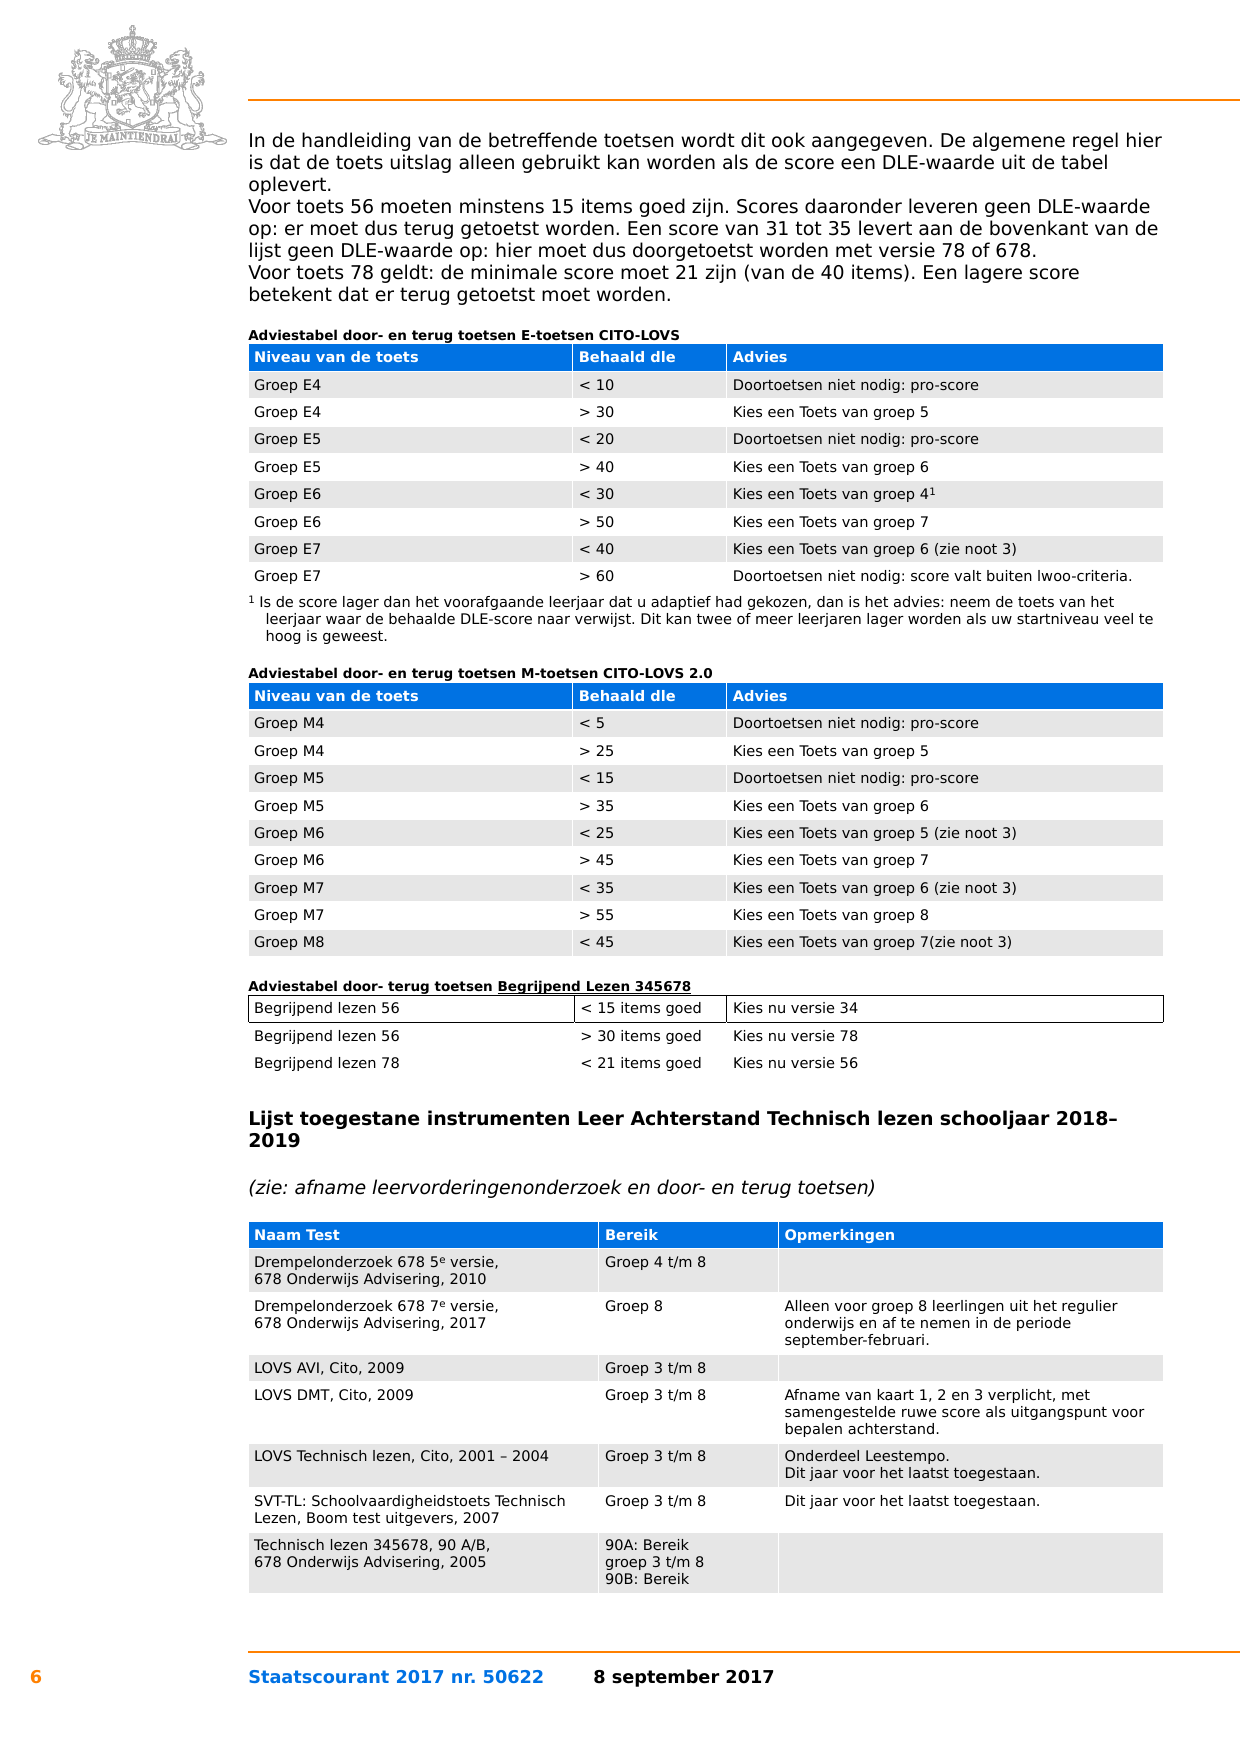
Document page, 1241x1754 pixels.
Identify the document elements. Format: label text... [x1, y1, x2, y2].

table_cell Groep M4 [249, 711, 572, 737]
table_cell < 45 [573, 930, 726, 956]
table_cell Behaald dle [573, 683, 726, 709]
table_cell Kies een Toets van groep 6 [727, 793, 1163, 819]
table_cell Groep M6 [249, 848, 572, 874]
table_cell Groep E6 [249, 481, 572, 508]
table_cell < 25 [573, 820, 726, 846]
table_cell Dit jaar voor het laatst toegestaan. [779, 1488, 1163, 1531]
table_cell Kies een Toets van groep 41 [727, 481, 1163, 508]
table_cell LOVS AVI, Cito, 2009 [249, 1355, 598, 1381]
table_cell Kies nu versie 34 [727, 996, 1163, 1022]
table_header Opmerkingen [779, 1222, 1163, 1248]
table_cell > 45 [573, 848, 726, 874]
table_cell 90A: Bereik groep 3 t/m 8 90B: Bereik [599, 1533, 778, 1593]
table_cell Advies [727, 683, 1163, 709]
table_cell Groep E4 [249, 399, 572, 426]
table_cell Afname van kaart 1, 2 en 3 verplicht, met samengestelde ruwe score als uitgangspunt voor bepalen achterstand. [779, 1382, 1163, 1443]
table_cell [779, 1249, 1163, 1292]
table_cell > 25 [573, 738, 726, 764]
text (zie: afname leervorderingenonderzoek en door- en terug toetsen) [248, 1177, 1163, 1199]
table_cell Kies een Toets van groep 7 [727, 848, 1163, 874]
table_cell Groep E7 [249, 564, 572, 590]
text In de handleiding van de betreffende toetsen wordt dit ook aangegeven. De algemene regel hier is dat de toets uitslag alleen gebruikt kan worden als de score een DLE-waarde uit de tabel oplevert. [248, 130, 1163, 196]
table_cell Groep M8 [249, 930, 572, 956]
table_cell [779, 1355, 1163, 1381]
table_cell Doortoetsen niet nodig: score valt buiten lwoo-criteria. [727, 564, 1163, 590]
table_cell Kies een Toets van groep 8 [727, 902, 1163, 929]
table_cell Groep 4 t/m 8 [599, 1249, 778, 1292]
table_cell Onderdeel Leestempo. Dit jaar voor het laatst toegestaan. [779, 1444, 1163, 1487]
table_cell Begrijpend lezen 78 [249, 1051, 574, 1077]
table_cell Kies een Toets van groep 7(zie noot 3) [727, 930, 1163, 956]
table_cell Groep M4 [249, 738, 572, 764]
table_cell > 55 [573, 902, 726, 929]
table_cell Kies nu versie 56 [727, 1051, 1163, 1077]
table_cell < 15 [573, 765, 726, 792]
table_cell Doortoetsen niet nodig: pro-score [727, 711, 1163, 737]
text Voor toets 78 geldt: de minimale score moet 21 zijn (van de 40 items). Een lagere score betekent dat er terug getoetst moet worden. [248, 262, 1163, 306]
table_cell Groep 3 t/m 8 [599, 1355, 778, 1381]
table_cell > 30 items goed [575, 1023, 726, 1049]
table_cell Alleen voor groep 8 leerlingen uit het regulier onderwijs en af te nemen in de periode september-februari. [779, 1294, 1163, 1354]
table_cell < 5 [573, 711, 726, 737]
table_cell Niveau van de toets [249, 344, 572, 371]
table_cell < 40 [573, 536, 726, 562]
table_cell Groep E7 [249, 536, 572, 562]
table_cell Kies nu versie 78 [727, 1023, 1163, 1049]
table_cell Technisch lezen 345678, 90 A/B, 678 Onderwijs Advisering, 2005 [249, 1533, 598, 1593]
table_header Adviestabel door- terug toetsen Begrijpend Lezen 345678 [248, 979, 1163, 995]
subtitle Lijst toegestane instrumenten Leer Achterstand Technisch lezen schooljaar 2018–2019 [248, 1108, 1163, 1152]
table_cell 1 Is de score lager dan het voorafgaande leerjaar dat u adaptief had gekozen, dan is het advies: neem de toets van het leerjaar waar de behaalde DLE-score naar verwijst. Dit kan twee of meer leerjaren lager worden als uw startniveau veel te hoog is geweest. [248, 591, 1163, 644]
table_header Adviestabel door- en terug toetsen E-toetsen CITO-LOVS [248, 328, 1163, 343]
table_header Bereik [599, 1222, 778, 1248]
table_cell < 21 items goed [575, 1051, 726, 1077]
table_cell LOVS Technisch lezen, Cito, 2001 – 2004 [249, 1444, 598, 1487]
table_cell Groep E5 [249, 427, 572, 453]
table_cell Groep 3 t/m 8 [599, 1444, 778, 1487]
table_cell Doortoetsen niet nodig: pro-score [727, 427, 1163, 453]
table_cell Groep E5 [249, 454, 572, 480]
picture [38, 25, 227, 150]
table_cell Doortoetsen niet nodig: pro-score [727, 765, 1163, 792]
table_cell < 20 [573, 427, 726, 453]
table_cell > 40 [573, 454, 726, 480]
table_cell Kies een Toets van groep 6 [727, 454, 1163, 480]
table_cell Groep M6 [249, 820, 572, 846]
text Voor toets 56 moeten minstens 15 items goed zijn. Scores daaronder leveren geen DLE-waarde op: er moet dus terug getoetst worden. Een score van 31 tot 35 levert aan de bovenkant van de lijst geen DLE-waarde op: hier moet dus doorgetoetst worden met versie 78 of 678. [248, 196, 1163, 262]
table_cell Doortoetsen niet nodig: pro-score [727, 372, 1163, 398]
table_cell Groep M5 [249, 793, 572, 819]
table_header Adviestabel door- en terug toetsen M-toetsen CITO-LOVS 2.0 [248, 666, 1163, 682]
table_cell Kies een Toets van groep 6 (zie noot 3) [727, 875, 1163, 901]
table_cell > 50 [573, 509, 726, 535]
table_cell < 10 [573, 372, 726, 398]
table_cell < 35 [573, 875, 726, 901]
table_cell Groep E4 [249, 372, 572, 398]
table_cell > 35 [573, 793, 726, 819]
table_cell Groep 3 t/m 8 [599, 1382, 778, 1443]
table_header Naam Test [249, 1222, 598, 1248]
table_cell Kies een Toets van groep 5 [727, 399, 1163, 426]
table_cell Niveau van de toets [249, 683, 572, 709]
table_cell Begrijpend lezen 56 [249, 996, 574, 1022]
table_cell Behaald dle [573, 344, 726, 371]
table_cell SVT-TL: Schoolvaardigheidstoets Technisch Lezen, Boom test uitgevers, 2007 [249, 1488, 598, 1531]
table_cell < 30 [573, 481, 726, 508]
table_cell Groep M7 [249, 902, 572, 929]
table_cell Begrijpend lezen 56 [249, 1023, 574, 1049]
table_cell Groep M5 [249, 765, 572, 792]
table_cell Kies een Toets van groep 5 (zie noot 3) [727, 820, 1163, 846]
table_cell Groep M7 [249, 875, 572, 901]
table_cell Kies een Toets van groep 5 [727, 738, 1163, 764]
table_cell Advies [727, 344, 1163, 371]
table_cell Groep E6 [249, 509, 572, 535]
table_cell Drempelonderzoek 678 7e versie, 678 Onderwijs Advisering, 2017 [249, 1294, 598, 1354]
table_cell Kies een Toets van groep 7 [727, 509, 1163, 535]
table_cell Drempelonderzoek 678 5e versie, 678 Onderwijs Advisering, 2010 [249, 1249, 598, 1292]
table_cell > 60 [573, 564, 726, 590]
table_cell LOVS DMT, Cito, 2009 [249, 1382, 598, 1443]
table_cell > 30 [573, 399, 726, 426]
table_cell Kies een Toets van groep 6 (zie noot 3) [727, 536, 1163, 562]
table_cell < 15 items goed [575, 996, 726, 1022]
table_cell Groep 3 t/m 8 [599, 1488, 778, 1531]
table_cell Groep 8 [599, 1294, 778, 1354]
table_cell [779, 1533, 1163, 1593]
